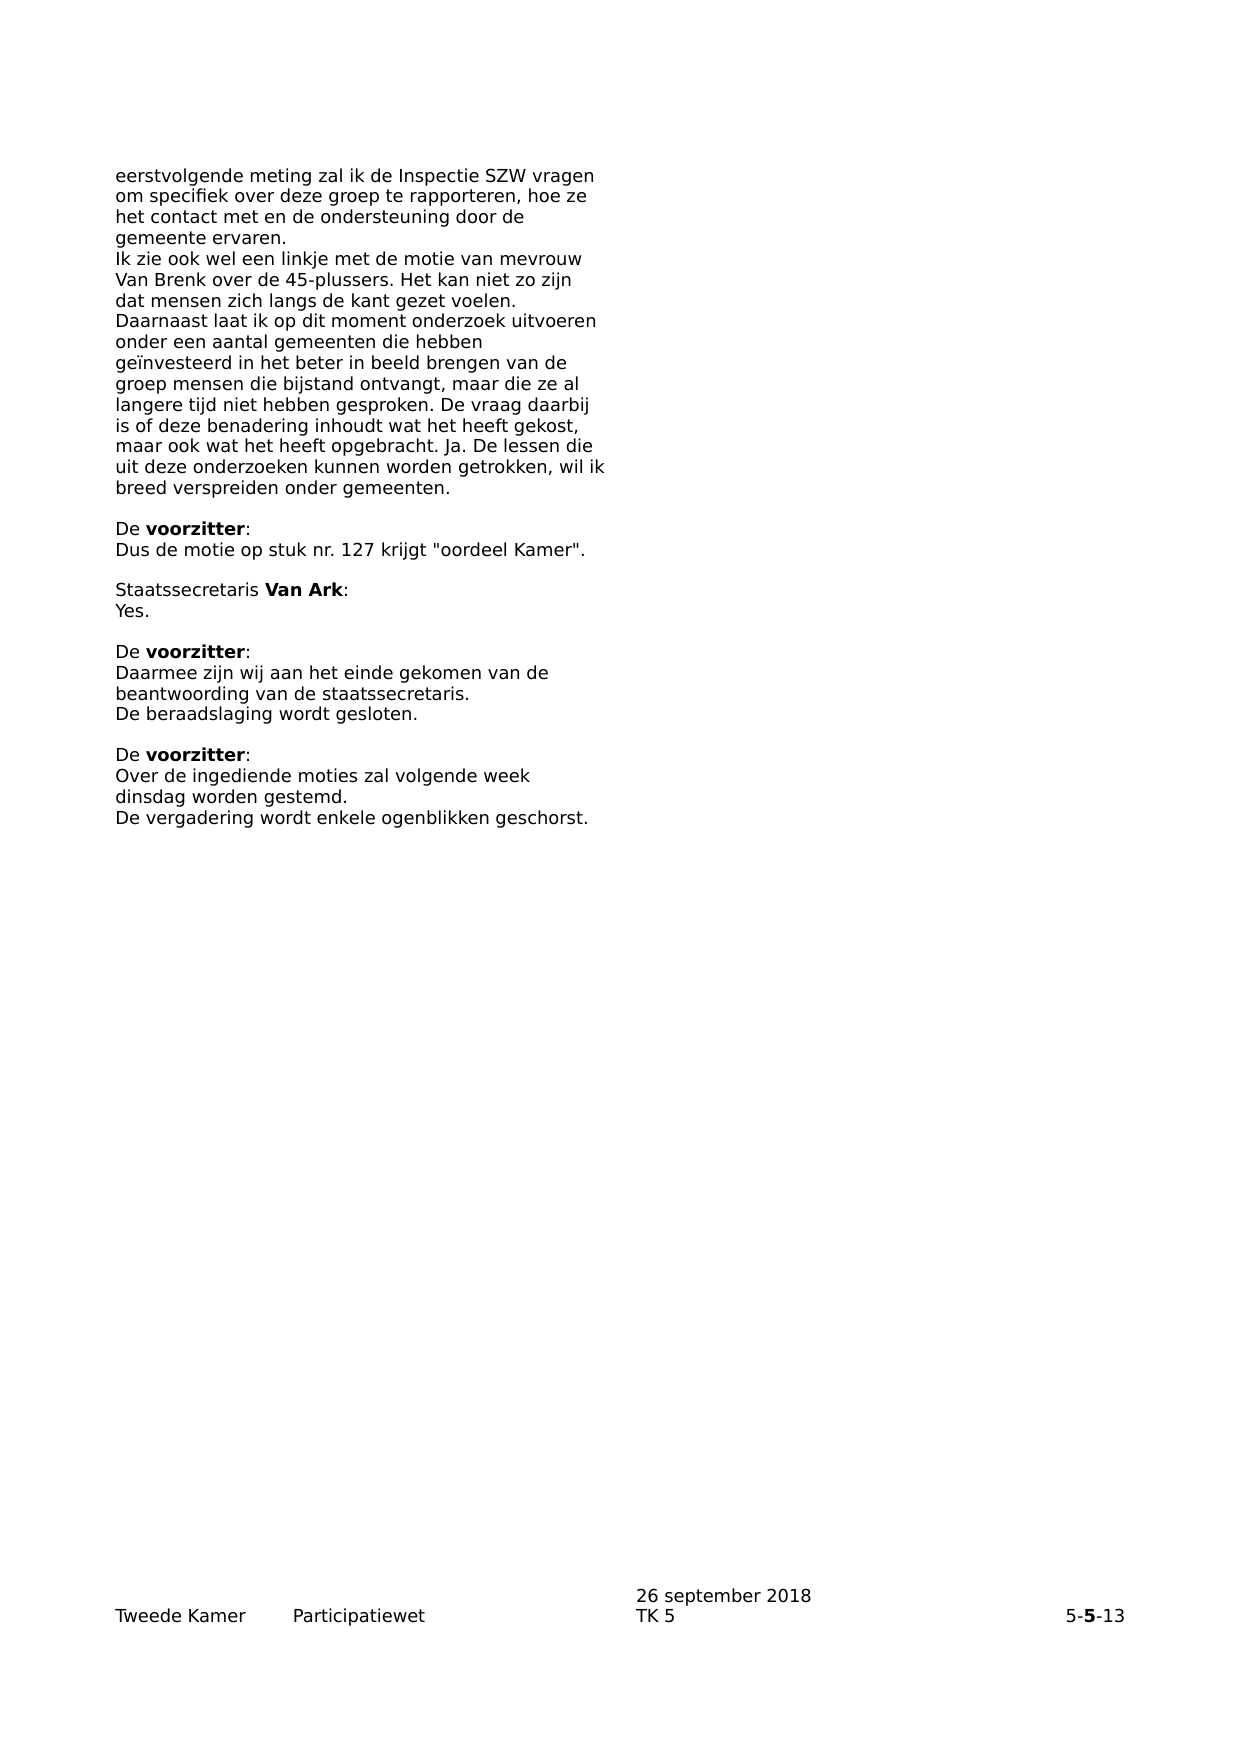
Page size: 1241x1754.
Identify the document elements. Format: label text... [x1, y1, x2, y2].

text eerstvolgende meting zal ik de Inspectie SZW vragen om specifiek over deze groep te rapporteren, hoe ze het contact met en de ondersteuning door de gemeente ervaren. [115, 165, 605, 249]
text De vergadering wordt enkele ogenblikken geschorst. [115, 807, 605, 828]
text De beraadslaging wordt gesloten. [115, 704, 605, 725]
text Over de ingediende moties zal volgende week dinsdag worden gestemd. [115, 766, 605, 807]
text De voorzitter: [115, 642, 605, 662]
text Dus de motie op stuk nr. 127 krijgt "oordeel Kamer". [115, 539, 605, 560]
text Staatssecretaris Van Ark: [115, 580, 605, 601]
text De voorzitter: [115, 745, 605, 766]
text Yes. [115, 601, 605, 622]
text De voorzitter: [115, 519, 605, 539]
text Ik zie ook wel een linkje met de motie van mevrouw Van Brenk over de 45-plussers. Het kan niet zo zijn dat mensen zich langs de kant gezet voelen. Daarnaast laat ik op dit moment onderzoek uitvoeren onder een aantal gemeenten die hebben geïnvesteerd in het beter in beeld brengen van de groep mensen die bijstand ontvangt, maar die ze al langere tijd niet hebben gesproken. De vraag daarbij is of deze benadering inhoudt wat het heeft gekost, maar ook wat het heeft opgebracht. Ja. De lessen die uit deze onderzoeken kunnen worden getrokken, wil ik breed verspreiden onder gemeenten. [115, 249, 605, 499]
text Daarmee zijn wij aan het einde gekomen van de beantwoording van de staatssecretaris. [115, 662, 605, 704]
